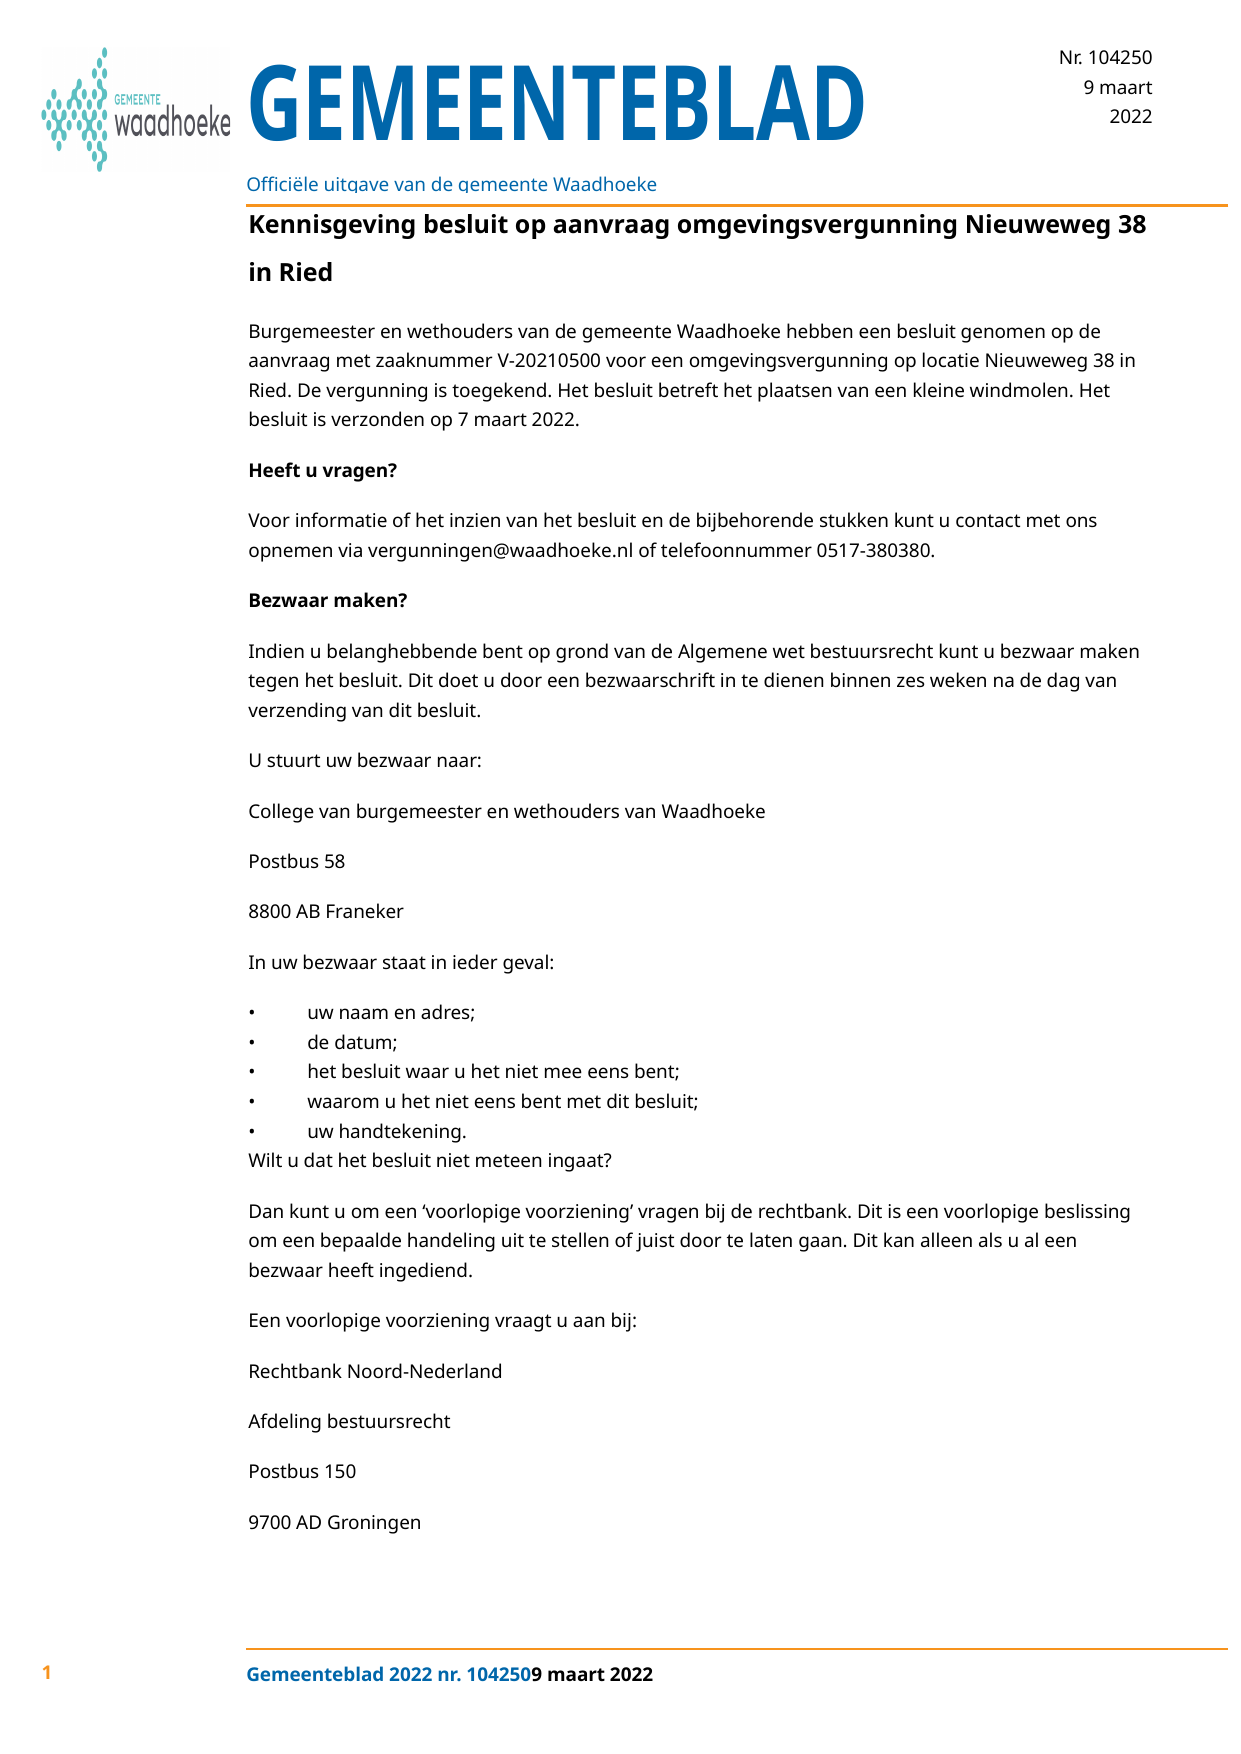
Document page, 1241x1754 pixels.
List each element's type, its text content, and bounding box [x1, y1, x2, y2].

text In uw bezwaar staat in ieder geval: [248, 949, 1152, 975]
text 8800 AB Franeker [248, 899, 1152, 924]
text 9700 AD Groningen [248, 1509, 1152, 1535]
text Dan kunt u om een ‘voorlopige voorziening’ vragen bij de rechtbank. Dit is een voorlopige beslissing om een bepaalde handeling uit te stellen of juist door te laten gaan. Dit kan alleen als u al een bezwaar heeft ingediend. [248, 1198, 1152, 1283]
text Postbus 58 [248, 848, 1152, 874]
list uw naam en adres; [248, 999, 1152, 1025]
text U stuurt uw bezwaar naar: [248, 747, 1152, 773]
list uw handtekening. [248, 1118, 1152, 1144]
text Postbus 150 [248, 1459, 1152, 1484]
text Bezwaar maken? [248, 587, 1152, 613]
list de datum; [248, 1029, 1152, 1055]
text Burgemeester en wethouders van de gemeente Waadhoeke hebben een besluit genomen op de aanvraag met zaaknummer V-20210500 voor een omgevingsvergunning op locatie Nieuweweg 38 in Ried. De vergunning is toegekend. Het besluit betreft het plaatsen van een kleine windmolen. Het besluit is verzonden op 7 maart 2022. [248, 318, 1152, 432]
text College van burgemeester en wethouders van Waadhoeke [248, 798, 1152, 824]
text Rechtbank Noord-Nederland [248, 1358, 1152, 1384]
text Een voorlopige voorziening vraagt u aan bij: [248, 1307, 1152, 1333]
text Heeft u vragen? [248, 457, 1152, 483]
text Voor informatie of het inzien van het besluit en de bijbehorende stukken kunt u contact met ons opnemen via vergunningen@waadhoeke.nl of telefoonnummer 0517-380380. [248, 507, 1152, 563]
text Indien u belanghebbende bent op grond van de Algemene wet bestuursrecht kunt u bezwaar maken tegen het besluit. Dit doet u door een bezwaarschrift in te dienen binnen zes weken na de dag van verzending van dit besluit. [248, 638, 1152, 723]
text Afdeling bestuursrecht [248, 1408, 1152, 1434]
text Wilt u dat het besluit niet meteen ingaat? [248, 1147, 1152, 1173]
picture [41, 47, 231, 172]
list het besluit waar u het niet mee eens bent; [248, 1059, 1152, 1084]
list waarom u het niet eens bent met dit besluit; [248, 1088, 1152, 1114]
text Kennisgeving besluit op aanvraag omgevingsvergunning Nieuweweg 38 in Ried [248, 207, 1152, 288]
